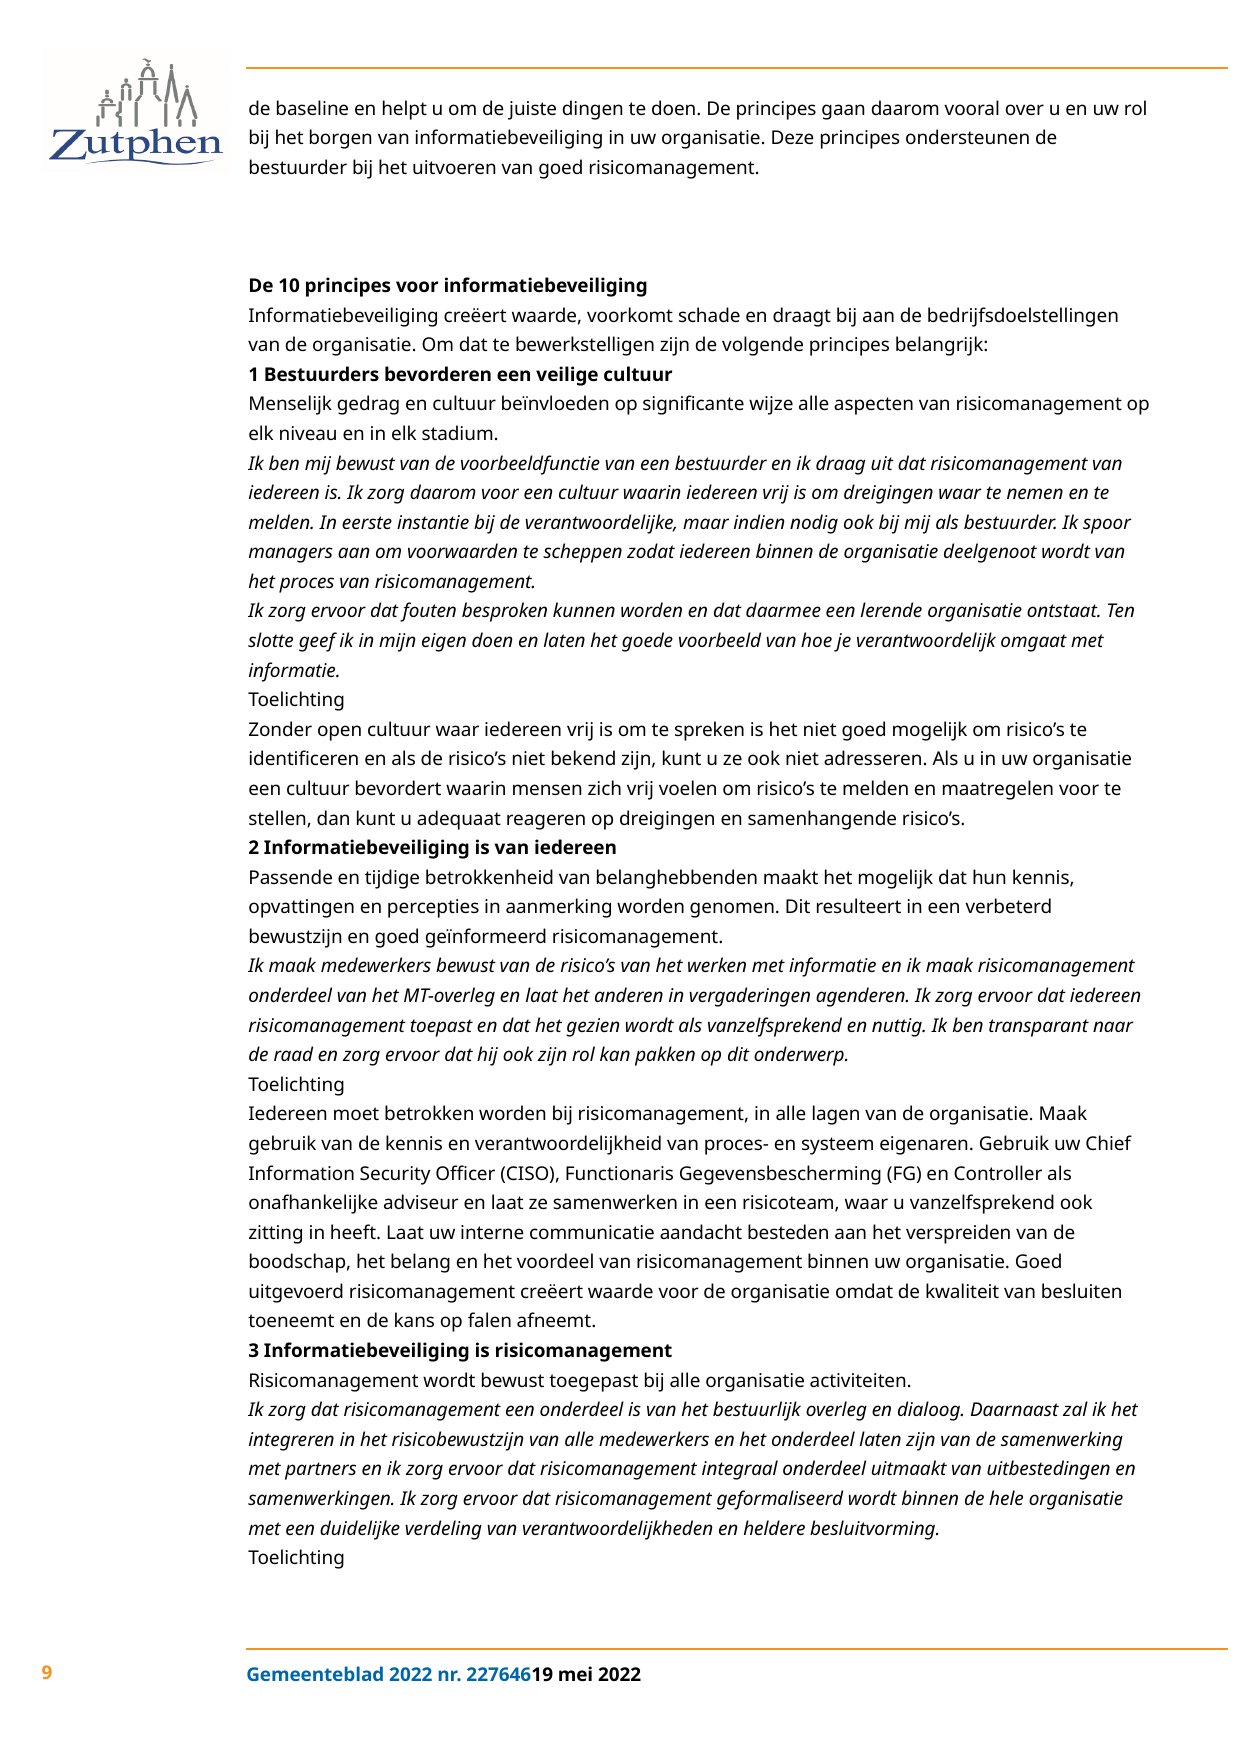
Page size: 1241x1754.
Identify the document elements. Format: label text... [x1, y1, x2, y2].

text Iedereen moet betrokken worden bij risicomanagement, in alle lagen van de organisatie. Maak gebruik van de kennis en verantwoordelijkheid van proces- en systeem eigenaren. Gebruik uw Chief Information Security Officer (CISO), Functionaris Gegevensbescherming (FG) en Controller als onafhankelijke adviseur en laat ze samenwerken in een risicoteam, waar u vanzelfsprekend ook zitting in heeft. Laat uw interne communicatie aandacht besteden aan het verspreiden van de boodschap, het belang en het voordeel van risicomanagement binnen uw organisatie. Goed uitgevoerd risicomanagement creëert waarde voor de organisatie omdat de kwaliteit van besluiten toeneemt en de kans op falen afneemt. [248, 1101, 1152, 1333]
text Ik ben mij bewust van de voorbeeldfunctie van een bestuurder en ik draag uit dat risicomanagement van iedereen is. Ik zorg daarom voor een cultuur waarin iedereen vrij is om dreigingen waar te nemen en te melden. In eerste instantie bij de verantwoordelijke, maar indien nodig ook bij mij als bestuurder. Ik spoor managers aan om voorwaarden te scheppen zodat iedereen binnen de organisatie deelgenoot wordt van het proces van risicomanagement. [248, 450, 1152, 594]
text 1 Bestuurders bevorderen een veilige cultuur [248, 361, 1152, 387]
text De 10 principes voor informatiebeveiliging [248, 272, 1152, 298]
text Toelichting [248, 1071, 1152, 1097]
text Informatiebeveiliging creëert waarde, voorkomt schade en draagt bij aan de bedrijfsdoelstellingen van de organisatie. Om dat te bewerkstelligen zijn de volgende principes belangrijk: [248, 302, 1152, 357]
text Toelichting [248, 686, 1152, 712]
text Zonder open cultuur waar iedereen vrij is om te spreken is het niet goed mogelijk om risico’s te identificeren en als de risico’s niet bekend zijn, kunt u ze ook niet adresseren. Als u in uw organisatie een cultuur bevordert waarin mensen zich vrij voelen om risico’s te melden en maatregelen voor te stellen, dan kunt u adequaat reageren op dreigingen en samenhangende risico’s. [248, 716, 1152, 831]
text Toelichting [248, 1544, 1152, 1570]
text Menselijk gedrag en cultuur beïnvloeden op significante wijze alle aspecten van risicomanagement op elk niveau en in elk stadium. [248, 391, 1152, 446]
text Ik zorg ervoor dat fouten besproken kunnen worden en dat daarmee een lerende organisatie ontstaat. Ten slotte geef ik in mijn eigen doen en laten het goede voorbeeld van hoe je verantwoordelijk omgaat met informatie. [248, 598, 1152, 683]
picture [41, 47, 231, 172]
text Ik zorg dat risicomanagement een onderdeel is van het bestuurlijk overleg en dialoog. Daarnaast zal ik het integreren in het risicobewustzijn van alle medewerkers en het onderdeel laten zijn van de samenwerking met partners en ik zorg ervoor dat risicomanagement integraal onderdeel uitmaakt van uitbestedingen en samenwerkingen. Ik zorg ervoor dat risicomanagement geformaliseerd wordt binnen de hele organisatie met een duidelijke verdeling van verantwoordelijkheden en heldere besluitvorming. [248, 1396, 1152, 1541]
text Passende en tijdige betrokkenheid van belanghebbenden maakt het mogelijk dat hun kennis, opvattingen en percepties in aanmerking worden genomen. Dit resulteert in een verbeterd bewustzijn en goed geïnformeerd risicomanagement. [248, 864, 1152, 949]
text Risicomanagement wordt bewust toegepast bij alle organisatie activiteiten. [248, 1367, 1152, 1393]
text 2 Informatiebeveiliging is van iedereen [248, 834, 1152, 860]
text 3 Informatiebeveiliging is risicomanagement [248, 1337, 1152, 1363]
text Ik maak medewerkers bewust van de risico’s van het werken met informatie en ik maak risicomanagement onderdeel van het MT-overleg en laat het anderen in vergaderingen agenderen. Ik zorg ervoor dat iedereen risicomanagement toepast en dat het gezien wordt als vanzelfsprekend en nuttig. Ik ben transparant naar de raad en zorg ervoor dat hij ook zijn rol kan pakken op dit onderwerp. [248, 953, 1152, 1067]
text de baseline en helpt u om de juiste dingen te doen. De principes gaan daarom vooral over u en uw rol bij het borgen van informatiebeveiliging in uw organisatie. Deze principes ondersteunen de bestuurder bij het uitvoeren van goed risicomanagement. [248, 95, 1152, 180]
